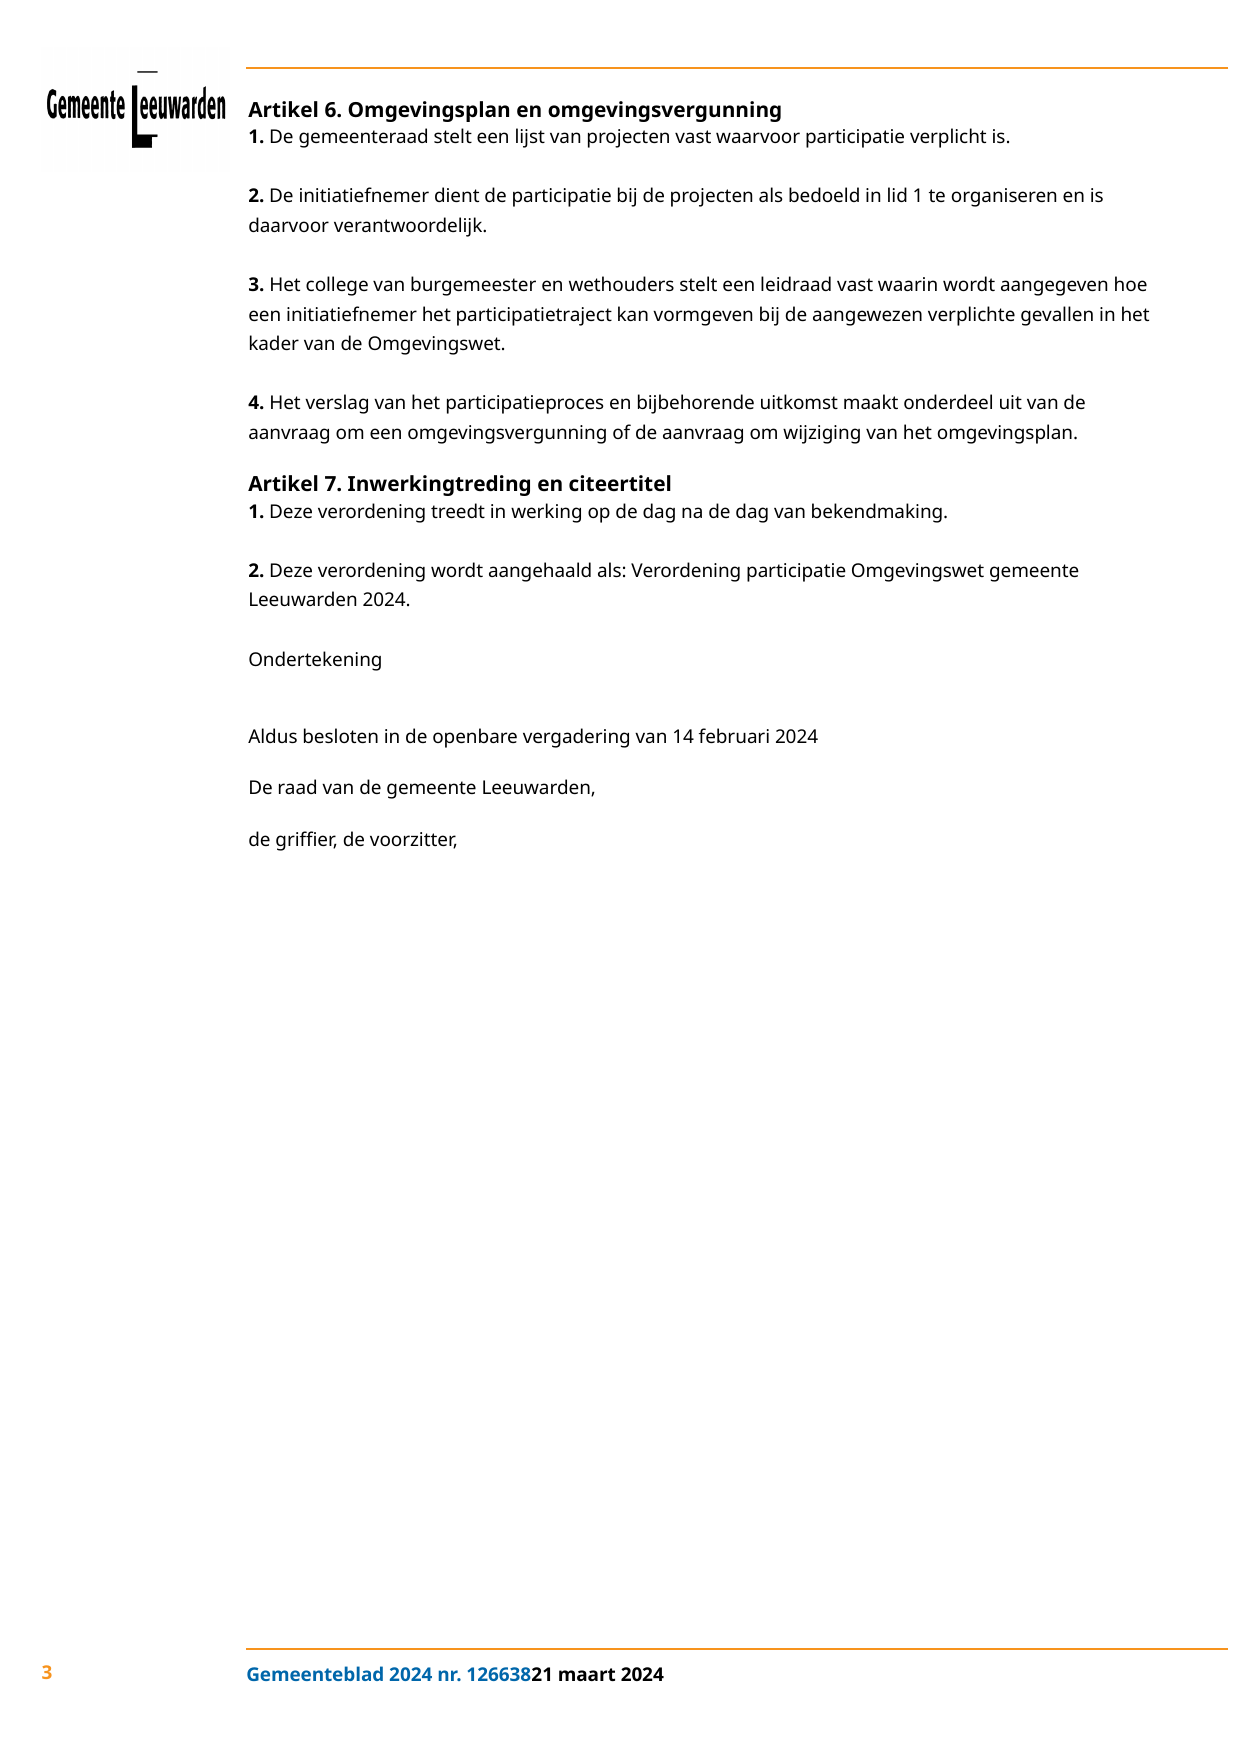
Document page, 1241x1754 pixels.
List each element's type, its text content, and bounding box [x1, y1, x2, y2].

picture [41, 47, 231, 172]
text Ondertekening [248, 646, 1152, 672]
text Artikel 6. Omgevingsplan en omgevingsvergunning [248, 95, 1152, 123]
text 1. Deze verordening treedt in werking op de dag na de dag van bekendmaking. [248, 498, 1152, 524]
text De raad van de gemeente Leeuwarden, [248, 774, 1152, 800]
text Aldus besloten in de openbare vergadering van 14 februari 2024 [248, 723, 1152, 749]
text 4. Het verslag van het participatieproces en bijbehorende uitkomst maakt onderdeel uit van de aanvraag om een omgevingsvergunning of de aanvraag om wijziging van het omgevingsplan. [248, 389, 1152, 445]
text 3. Het college van burgemeester en wethouders stelt een leidraad vast waarin wordt aangegeven hoe een initiatiefnemer het participatietraject kan vormgeven bij de aangewezen verplichte gevallen in het kader van de Omgevingswet. [248, 271, 1152, 356]
text Artikel 7. Inwerkingtreding en citeertitel [248, 469, 1152, 498]
text de griffier, de voorzitter, [248, 826, 1152, 852]
text 2. De initiatiefnemer dient de participatie bij de projecten als bedoeld in lid 1 te organiseren en is daarvoor verantwoordelijk. [248, 182, 1152, 238]
text 1. De gemeenteraad stelt een lijst van projecten vast waarvoor participatie verplicht is. [248, 123, 1152, 149]
text 2. Deze verordening wordt aangehaald als: Verordening participatie Omgevingswet gemeente Leeuwarden 2024. [248, 557, 1152, 612]
